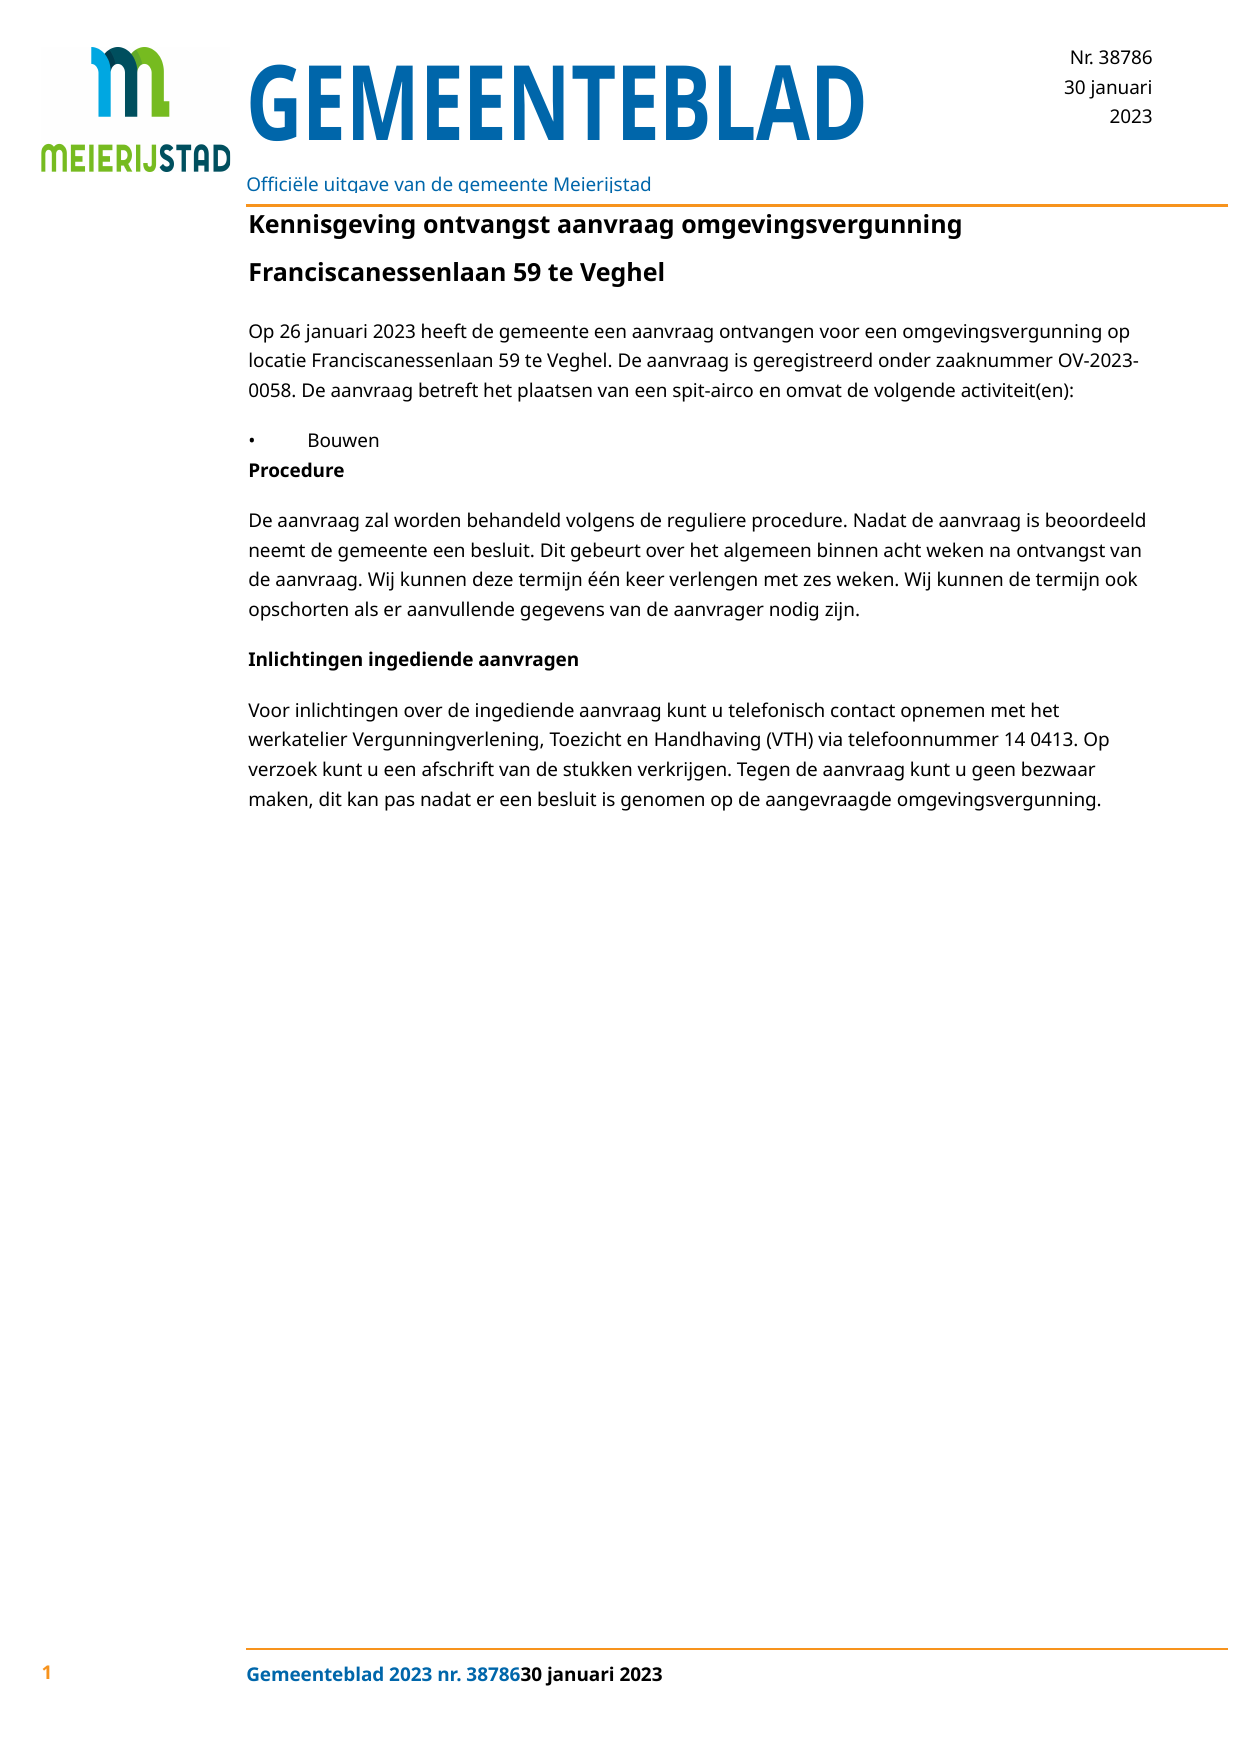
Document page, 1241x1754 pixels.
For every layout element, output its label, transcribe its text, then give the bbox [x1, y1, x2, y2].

text Voor inlichtingen over de ingediende aanvraag kunt u telefonisch contact opnemen met het werkatelier Vergunningverlening, Toezicht en Handhaving (VTH) via telefoonnummer 14 0413. Op verzoek kunt u een afschrift van de stukken verkrijgen. Tegen de aanvraag kunt u geen bezwaar maken, dit kan pas nadat er een besluit is genomen op de aangevraagde omgevingsvergunning. [248, 697, 1152, 812]
picture [41, 47, 231, 172]
list Bouwen [248, 427, 1152, 453]
text Kennisgeving ontvangst aanvraag omgevingsvergunning Franciscanessenlaan 59 te Veghel [248, 207, 1152, 288]
text Procedure [248, 457, 1152, 483]
text Op 26 januari 2023 heeft de gemeente een aanvraag ontvangen voor een omgevingsvergunning op locatie Franciscanessenlaan 59 te Veghel. De aanvraag is geregistreerd onder zaaknummer OV-2023-0058. De aanvraag betreft het plaatsen van een spit-airco en omvat de volgende activiteit(en): [248, 318, 1152, 403]
text Inlichtingen ingediende aanvragen [248, 647, 1152, 672]
text De aanvraag zal worden behandeld volgens de reguliere procedure. Nadat de aanvraag is beoordeeld neemt de gemeente een besluit. Dit gebeurt over het algemeen binnen acht weken na ontvangst van de aanvraag. Wij kunnen deze termijn één keer verlengen met zes weken. Wij kunnen de termijn ook opschorten als er aanvullende gegevens van de aanvrager nodig zijn. [248, 507, 1152, 622]
